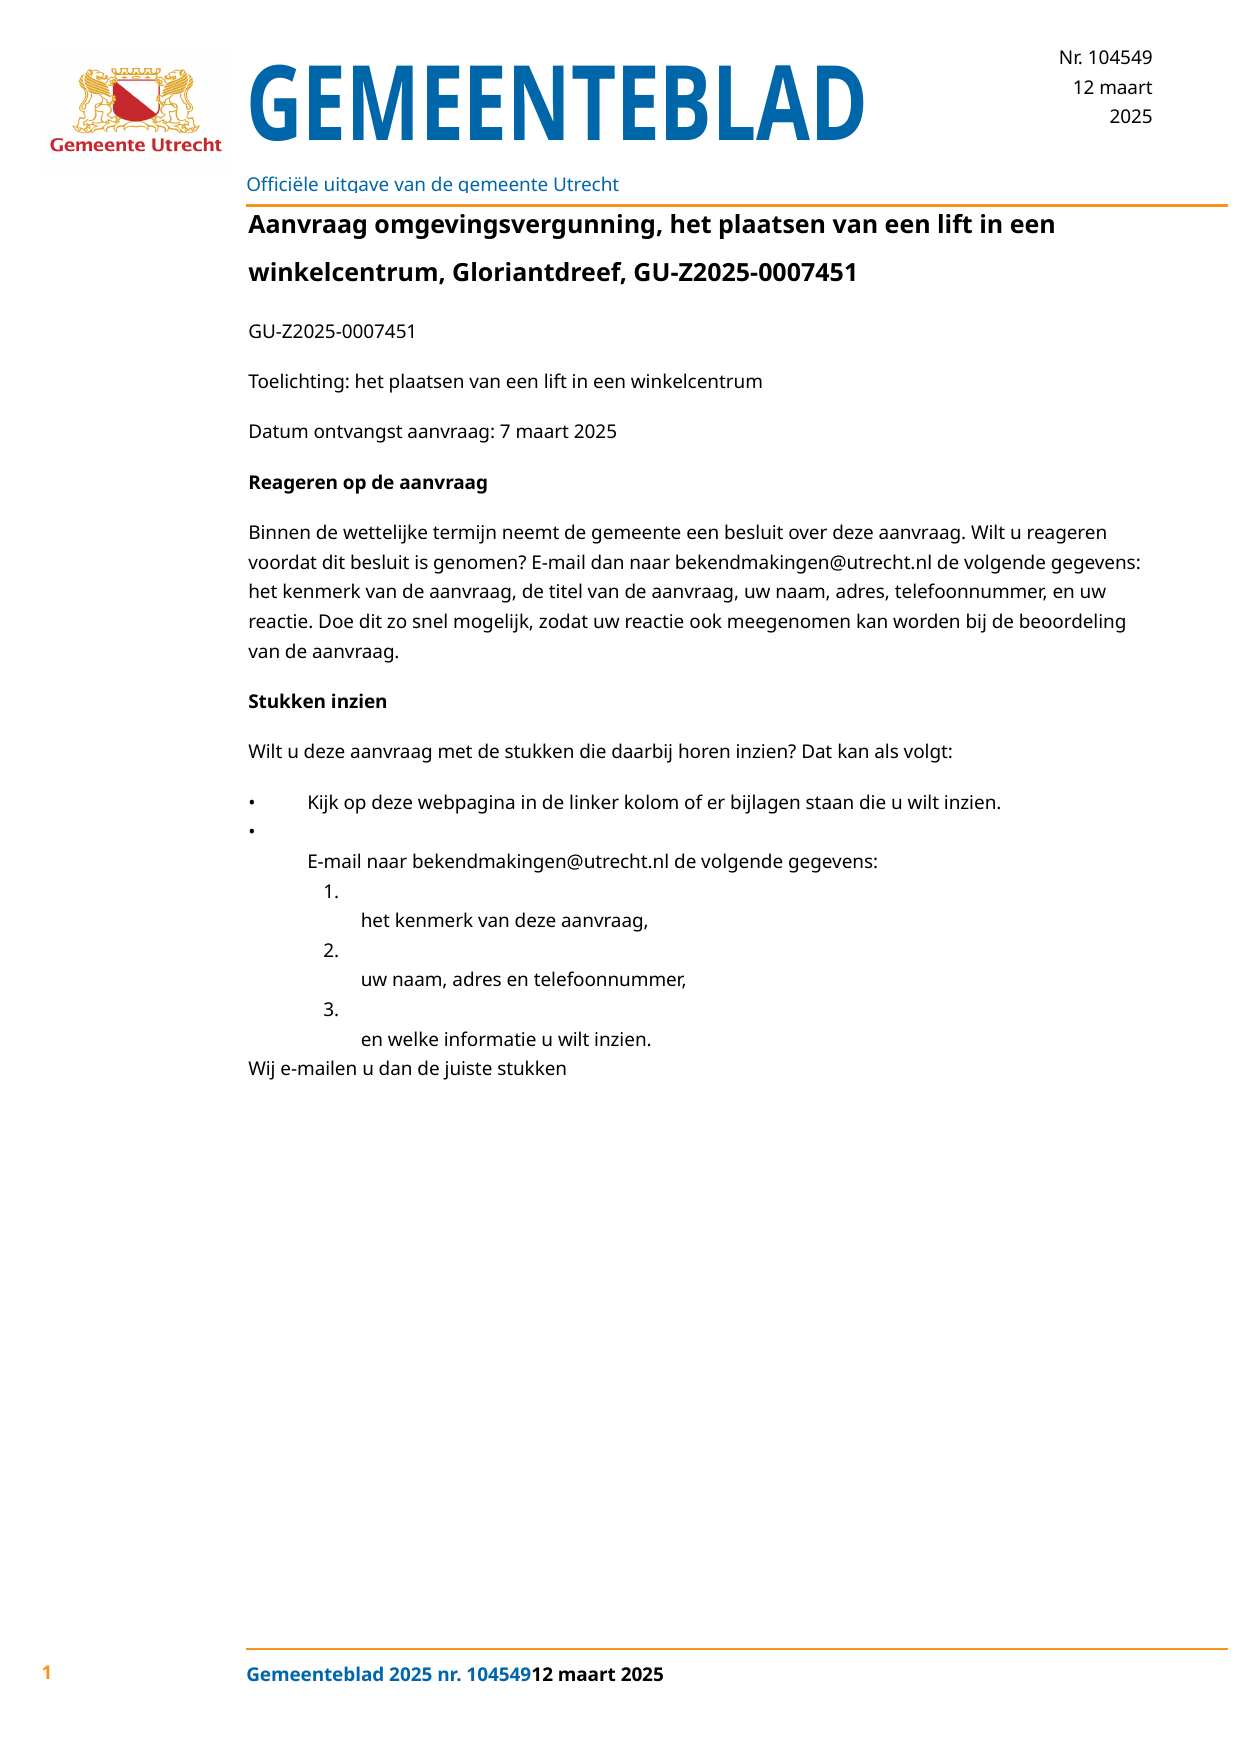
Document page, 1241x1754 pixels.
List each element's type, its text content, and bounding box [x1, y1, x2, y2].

list het kenmerk van deze aanvraag, [323, 907, 1152, 933]
text Reageren op de aanvraag [248, 469, 1152, 495]
text Datum ontvangst aanvraag: 7 maart 2025 [248, 419, 1152, 444]
text Binnen de wettelijke termijn neemt de gemeente een besluit over deze aanvraag. Wilt u reageren voordat dit besluit is genomen? E-mail dan naar bekendmakingen@utrecht.nl de volgende gegevens: het kenmerk van de aanvraag, de titel van de aanvraag, uw naam, adres, telefoonnummer, en uw reactie. Doe dit zo snel mogelijk, zodat uw reactie ook meegenomen kan worden bij de beoordeling van de aanvraag. [248, 519, 1152, 664]
text Wij e-mailen u dan de juiste stukken [248, 1055, 1152, 1081]
text Toelichting: het plaatsen van een lift in een winkelcentrum [248, 368, 1152, 394]
list Kijk op deze webpagina in de linker kolom of er bijlagen staan die u wilt inzien. [248, 789, 1152, 815]
text Stukken inzien [248, 688, 1152, 714]
list en welke informatie u wilt inzien. [323, 1026, 1152, 1052]
list uw naam, adres en telefoonnummer, [323, 967, 1152, 992]
list E-mail naar bekendmakingen@utrecht.nl de volgende gegevens: [248, 848, 1152, 874]
text GU-Z2025-0007451 [248, 318, 1152, 344]
picture [41, 47, 231, 172]
text Wilt u deze aanvraag met de stukken die daarbij horen inzien? Dat kan als volgt: [248, 739, 1152, 764]
text Aanvraag omgevingsvergunning, het plaatsen van een lift in een winkelcentrum, Gloriantdreef, GU-Z2025-0007451 [248, 207, 1152, 288]
